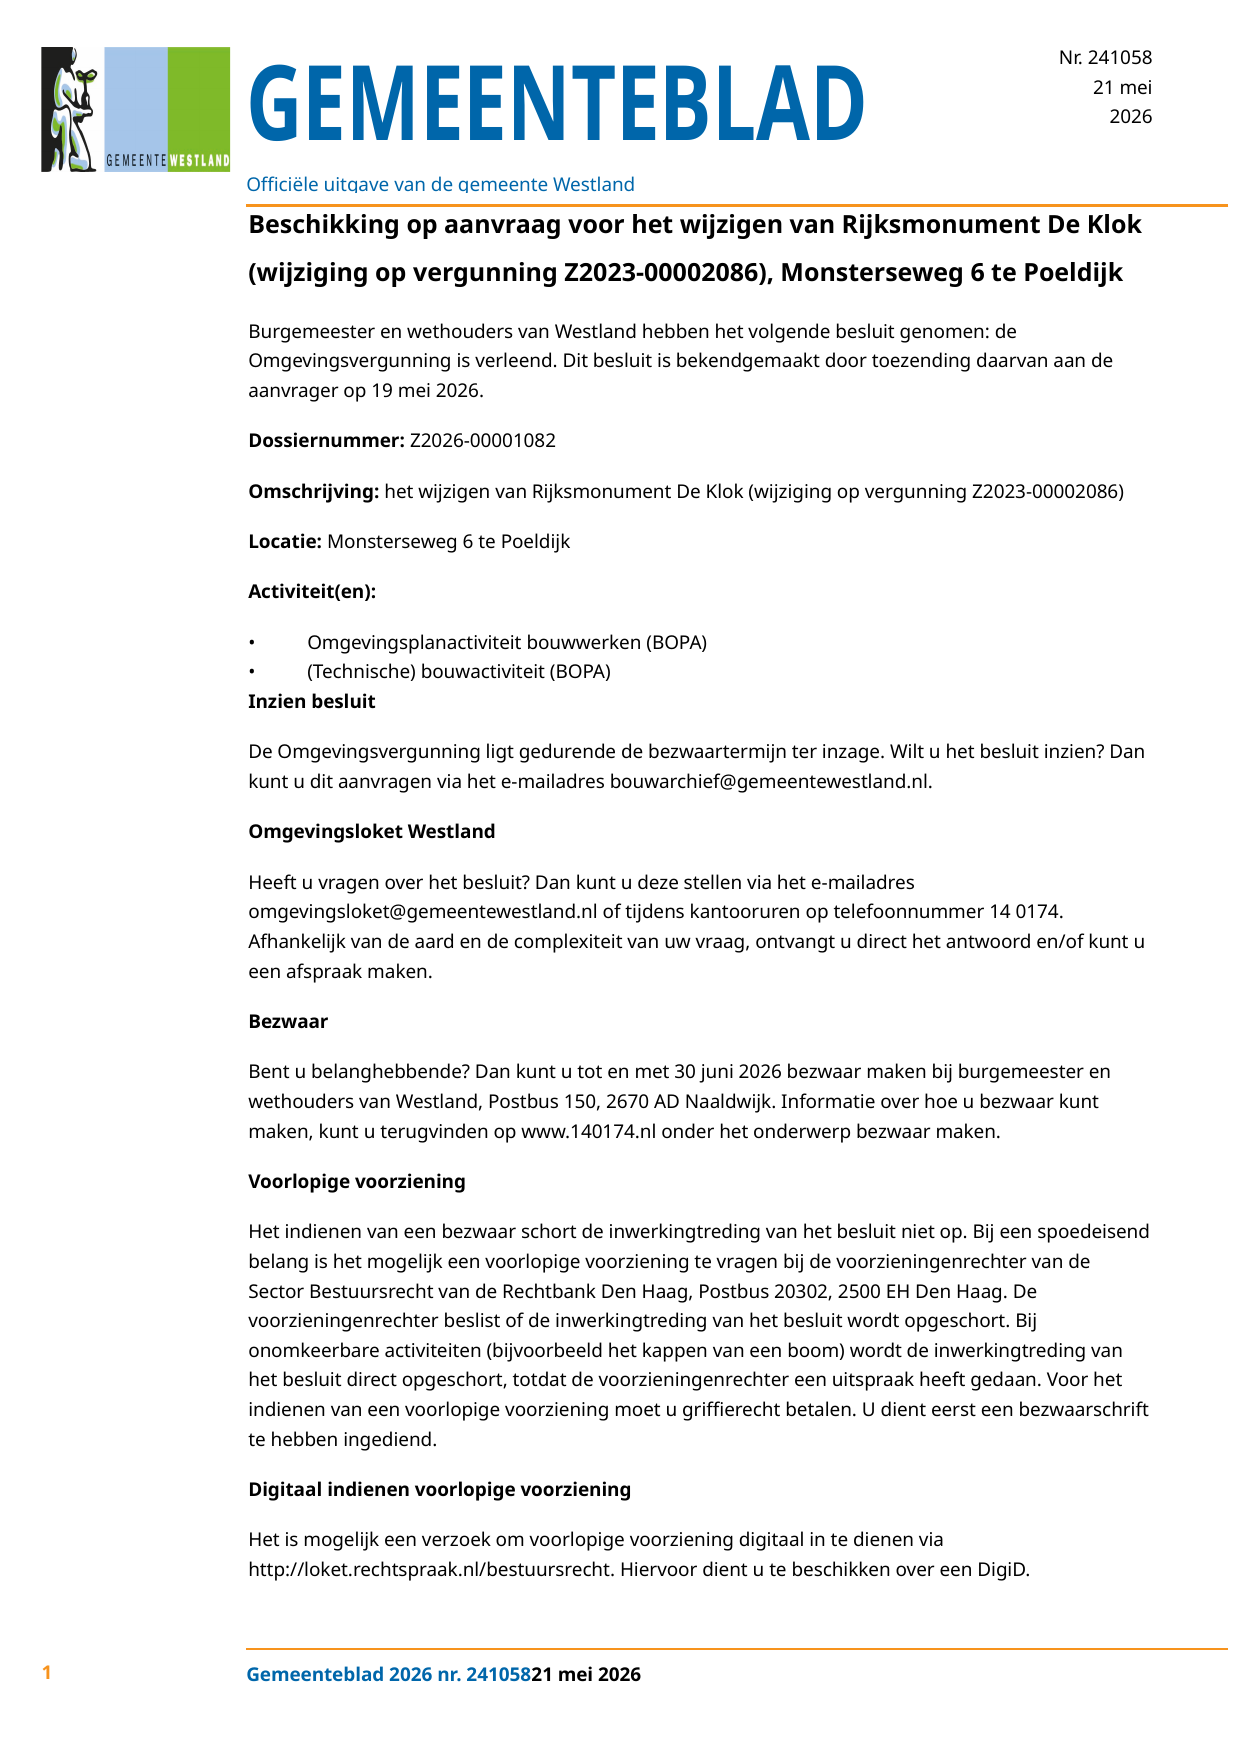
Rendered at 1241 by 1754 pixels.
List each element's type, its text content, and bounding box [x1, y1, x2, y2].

text Het indienen van een bezwaar schort de inwerkingtreding van het besluit niet op. Bij een spoedeisend belang is het mogelijk een voorlopige voorziening te vragen bij de voorzieningenrechter van de Sector Bestuursrecht van de Rechtbank Den Haag, Postbus 20302, 2500 EH Den Haag. De voorzieningenrechter beslist of de inwerkingtreding van het besluit wordt opgeschort. Bij onomkeerbare activiteiten (bijvoorbeeld het kappen van een boom) wordt de inwerkingtreding van het besluit direct opgeschort, totdat de voorzieningenrechter een uitspraak heeft gedaan. Voor het indienen van een voorlopige voorziening moet u griffierecht betalen. U dient eerst een bezwaarschrift te hebben ingediend. [248, 1219, 1152, 1452]
text Activiteit(en): [248, 579, 1152, 604]
text Locatie: Monsterseweg 6 te Poeldijk [248, 528, 1152, 554]
text De Omgevingsvergunning ligt gedurende de bezwaartermijn ter inzage. Wilt u het besluit inzien? Dan kunt u dit aanvragen via het e-mailadres bouwarchief@gemeentewestland.nl. [248, 739, 1152, 794]
text Bent u belanghebbende? Dan kunt u tot en met 30 juni 2026 bezwaar maken bij burgemeester en wethouders van Westland, Postbus 150, 2670 AD Naaldwijk. Informatie over hoe u bezwaar kunt maken, kunt u terugvinden op www.140174.nl onder het onderwerp bezwaar maken. [248, 1059, 1152, 1144]
text Beschikking op aanvraag voor het wijzigen van Rijksmonument De Klok (wijziging op vergunning Z2023-00002086), Monsterseweg 6 te Poeldijk [248, 207, 1152, 288]
text Voorlopige voorziening [248, 1168, 1152, 1194]
text Heeft u vragen over het besluit? Dan kunt u deze stellen via het e-mailadres omgevingsloket@gemeentewestland.nl of tijdens kantooruren op telefoonnummer 14 0174. Afhankelijk van de aard en de complexiteit van uw vraag, ontvangt u direct het antwoord en/of kunt u een afspraak maken. [248, 869, 1152, 984]
text Inzien besluit [248, 688, 1152, 714]
text Omschrijving: het wijzigen van Rijksmonument De Klok (wijziging op vergunning Z2023-00002086) [248, 478, 1152, 504]
picture [41, 47, 231, 172]
text Het is mogelijk een verzoek om voorlopige voorziening digitaal in te dienen via http://loket.rechtspraak.nl/bestuursrecht. Hiervoor dient u te beschikken over een DigiD. [248, 1527, 1152, 1582]
list Omgevingsplanactiviteit bouwwerken (BOPA) [248, 629, 1152, 655]
text Burgemeester en wethouders van Westland hebben het volgende besluit genomen: de Omgevingsvergunning is verleend. Dit besluit is bekendgemaakt door toezending daarvan aan de aanvrager op 19 mei 2026. [248, 318, 1152, 403]
list (Technische) bouwactiviteit (BOPA) [248, 659, 1152, 684]
text Dossiernummer: Z2026-00001082 [248, 427, 1152, 453]
text Digitaal indienen voorlopige voorziening [248, 1476, 1152, 1502]
text Omgevingsloket Westland [248, 819, 1152, 844]
text Bezwaar [248, 1008, 1152, 1034]
